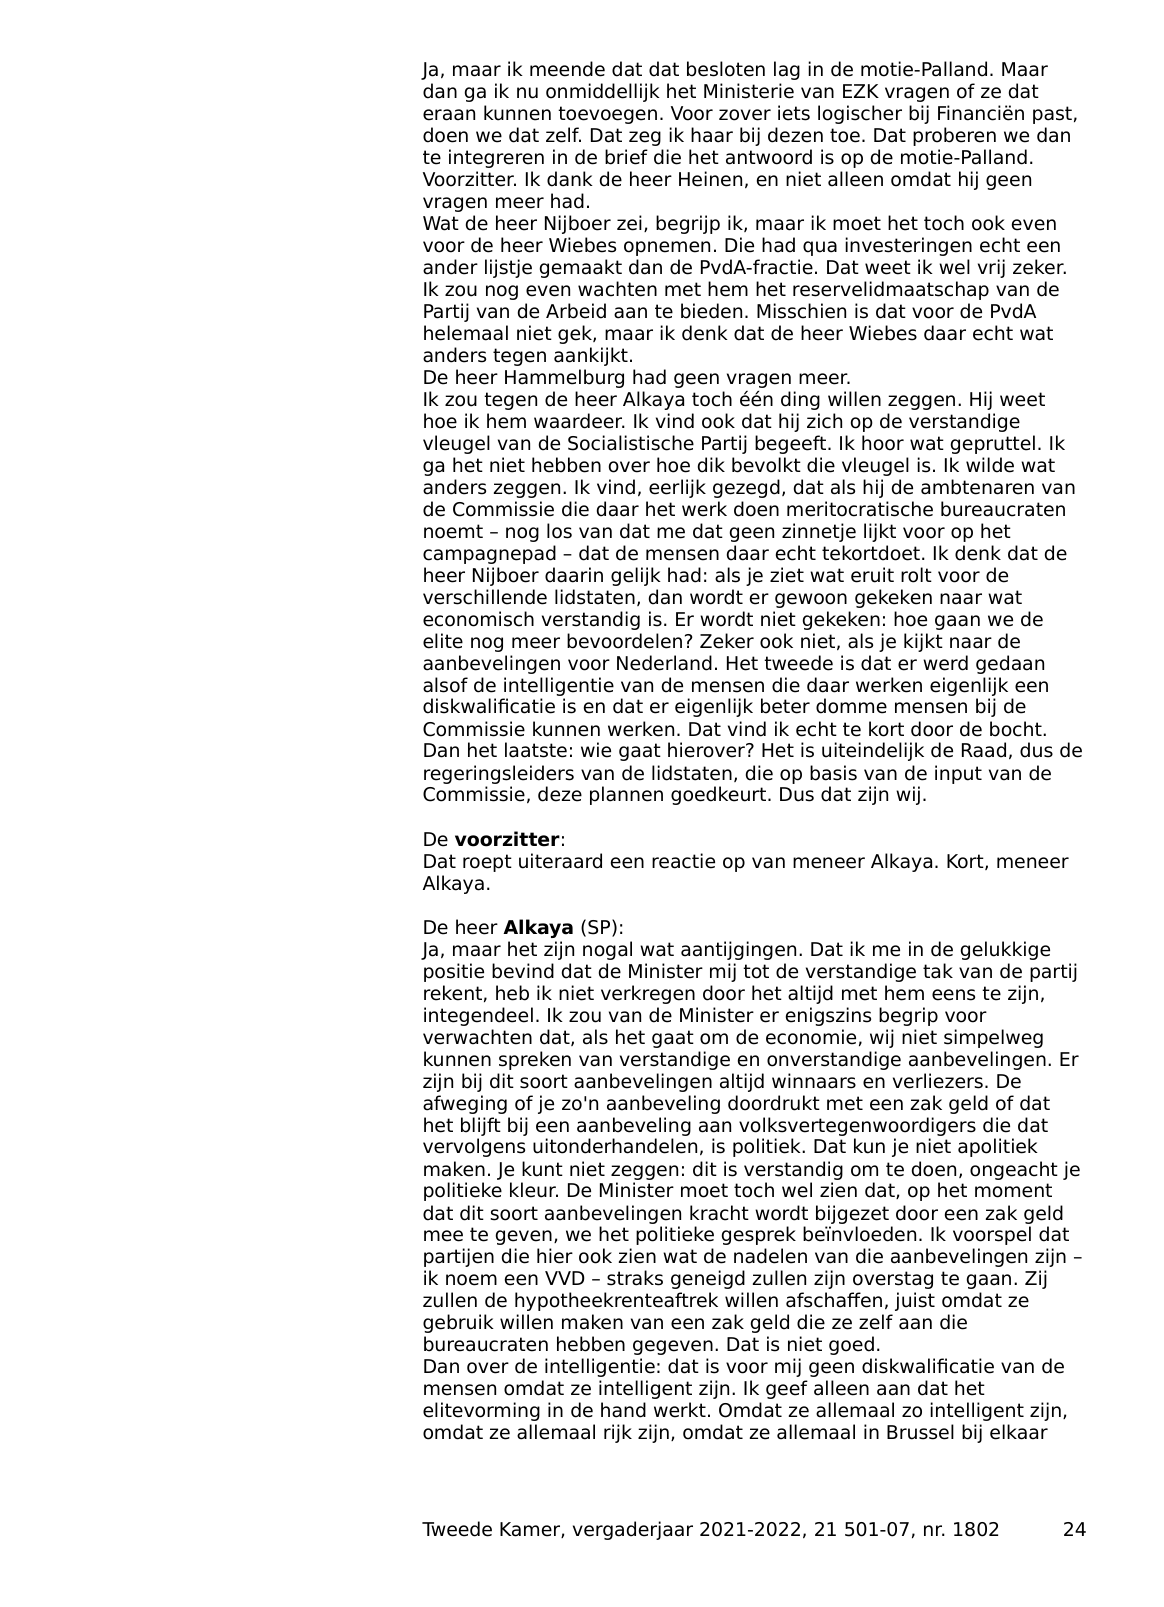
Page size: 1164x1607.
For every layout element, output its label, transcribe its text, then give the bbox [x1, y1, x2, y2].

text De voorzitter: [422, 828, 1087, 851]
text Ja, maar ik meende dat dat besloten lag in de motie-Palland. Maar dan ga ik nu onmiddellijk het Ministerie van EZK vragen of ze dat eraan kunnen toevoegen. Voor zover iets logischer bij Financiën past, doen we dat zelf. Dat zeg ik haar bij dezen toe. Dat proberen we dan te integreren in de brief die het antwoord is op de motie-Palland. [422, 59, 1087, 169]
text De heer Hammelburg had geen vragen meer. [422, 367, 1087, 389]
text Dan over de intelligentie: dat is voor mij geen diskwalificatie van de mensen omdat ze intelligent zijn. Ik geef alleen aan dat het elitevorming in de hand werkt. Omdat ze allemaal zo intelligent zijn, omdat ze allemaal rijk zijn, omdat ze allemaal in Brussel bij elkaar [422, 1356, 1087, 1444]
text Voorzitter. Ik dank de heer Heinen, en niet alleen omdat hij geen vragen meer had. [422, 169, 1087, 213]
text Ja, maar het zijn nogal wat aantijgingen. Dat ik me in de gelukkige positie bevind dat de Minister mij tot de verstandige tak van de partij rekent, heb ik niet verkregen door het altijd met hem eens te zijn, integendeel. Ik zou van de Minister er enigszins begrip voor verwachten dat, als het gaat om de economie, wij niet simpelweg kunnen spreken van verstandige en onverstandige aanbevelingen. Er zijn bij dit soort aanbevelingen altijd winnaars en verliezers. De afweging of je zo'n aanbeveling doordrukt met een zak geld of dat het blijft bij een aanbeveling aan volksvertegenwoordigers die dat vervolgens uitonderhandelen, is politiek. Dat kun je niet apolitiek maken. Je kunt niet zeggen: dit is verstandig om te doen, ongeacht je politieke kleur. De Minister moet toch wel zien dat, op het moment dat dit soort aanbevelingen kracht wordt bijgezet door een zak geld mee te geven, we het politieke gesprek beïnvloeden. Ik voorspel dat partijen die hier ook zien wat de nadelen van die aanbevelingen zijn – ik noem een VVD – straks geneigd zullen zijn overstag te gaan. Zij zullen de hypotheekrenteaftrek willen afschaffen, juist omdat ze gebruik willen maken van een zak geld die ze zelf aan die bureaucraten hebben gegeven. Dat is niet goed. [422, 939, 1087, 1356]
text Dat roept uiteraard een reactie op van meneer Alkaya. Kort, meneer Alkaya. [422, 851, 1087, 894]
text De heer Alkaya (SP): [422, 917, 1087, 939]
text Wat de heer Nijboer zei, begrijp ik, maar ik moet het toch ook even voor de heer Wiebes opnemen. Die had qua investeringen echt een ander lijstje gemaakt dan de PvdA-fractie. Dat weet ik wel vrij zeker. Ik zou nog even wachten met hem het reservelidmaatschap van de Partij van de Arbeid aan te bieden. Misschien is dat voor de PvdA helemaal niet gek, maar ik denk dat de heer Wiebes daar echt wat anders tegen aankijkt. [422, 213, 1087, 367]
text Ik zou tegen de heer Alkaya toch één ding willen zeggen. Hij weet hoe ik hem waardeer. Ik vind ook dat hij zich op de verstandige vleugel van de Socialistische Partij begeeft. Ik hoor wat gepruttel. Ik ga het niet hebben over hoe dik bevolkt die vleugel is. Ik wilde wat anders zeggen. Ik vind, eerlijk gezegd, dat als hij de ambtenaren van de Commissie die daar het werk doen meritocratische bureaucraten noemt – nog los van dat me dat geen zinnetje lijkt voor op het campagnepad – dat de mensen daar echt tekortdoet. Ik denk dat de heer Nijboer daarin gelijk had: als je ziet wat eruit rolt voor de verschillende lidstaten, dan wordt er gewoon gekeken naar wat economisch verstandig is. Er wordt niet gekeken: hoe gaan we de elite nog meer bevoordelen? Zeker ook niet, als je kijkt naar de aanbevelingen voor Nederland. Het tweede is dat er werd gedaan alsof de intelligentie van de mensen die daar werken eigenlijk een diskwalificatie is en dat er eigenlijk beter domme mensen bij de Commissie kunnen werken. Dat vind ik echt te kort door de bocht. Dan het laatste: wie gaat hierover? Het is uiteindelijk de Raad, dus de regeringsleiders van de lidstaten, die op basis van de input van de Commissie, deze plannen goedkeurt. Dus dat zijn wij. [422, 389, 1087, 806]
